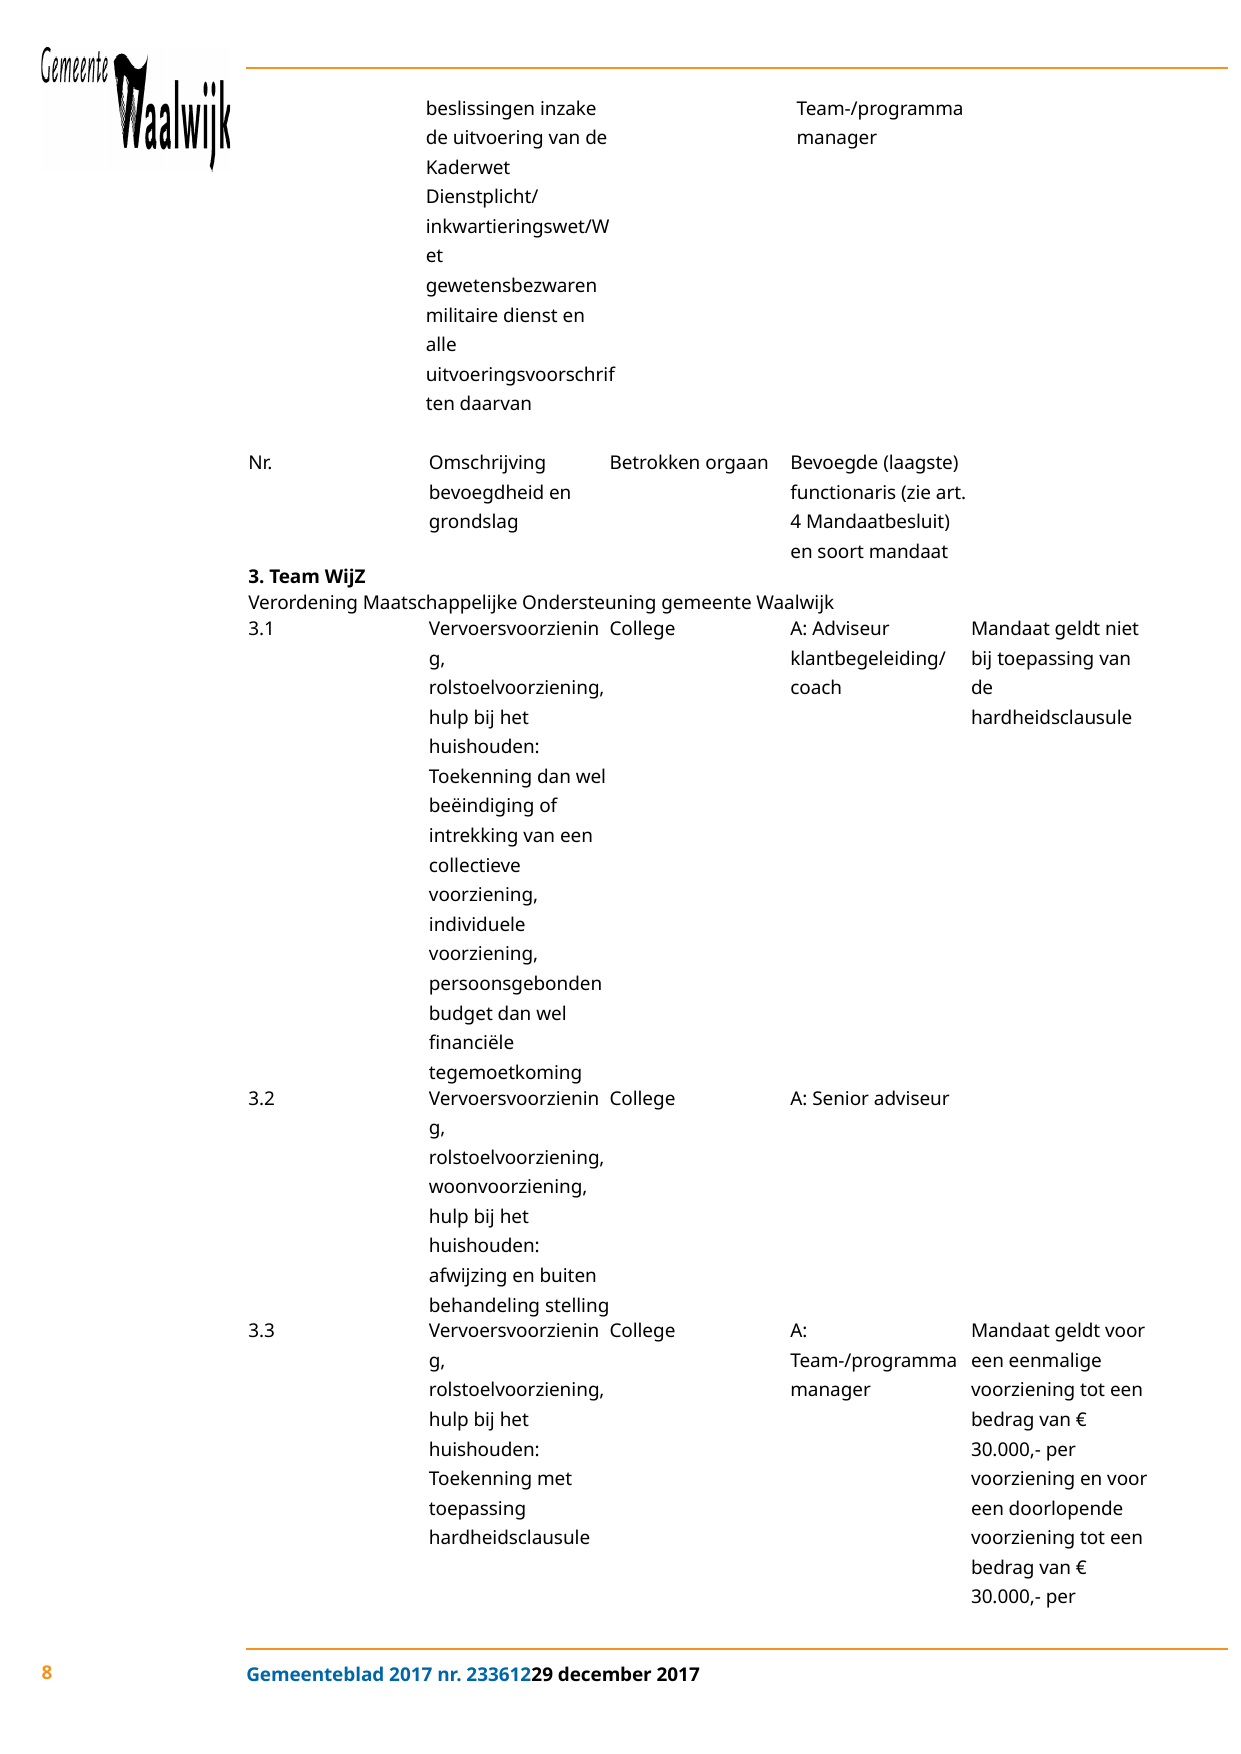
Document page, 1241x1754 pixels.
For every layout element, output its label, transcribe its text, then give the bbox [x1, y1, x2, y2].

picture [41, 47, 231, 172]
table_cell A: Adviseur klantbegeleiding/ coach [790, 615, 971, 1085]
table_cell Vervoersvoorziening, rolstoelvoorziening, hulp bij het huishouden: Toekenning met toepassing hardheidsclausule [429, 1318, 609, 1609]
table_cell 3.2 [248, 1085, 429, 1317]
table_cell A: Senior adviseur [790, 1085, 971, 1317]
table_header Omschrijving bevoegdheid en grondslag [429, 449, 609, 564]
table_cell beslissingen inzake de uitvoering van de Kaderwet Dienstplicht/ inkwartieringswet/Wet gewetensbezwaren militaire dienst en alle uitvoeringsvoorschriften daarvan [426, 95, 619, 416]
table_header [971, 449, 1152, 564]
table_cell College [609, 1085, 790, 1317]
table_cell A: Team-/programmamanager [790, 1318, 971, 1609]
table_cell Mandaat geldt niet bij toepassing van de hardheidsclausule [971, 615, 1152, 1085]
table_cell 3. Team WijZ [248, 564, 1152, 589]
table_cell 3.3 [248, 1318, 429, 1609]
table_cell [619, 95, 796, 416]
table_header Nr. [248, 449, 429, 564]
table_cell Verordening Maatschappelijke Ondersteuning gemeente Waalwijk [248, 590, 1152, 615]
table_cell [974, 95, 1152, 416]
table_cell College [609, 615, 790, 1085]
table_cell Vervoersvoorziening, rolstoelvoorziening, hulp bij het huishouden: Toekenning dan wel beëindiging of intrekking van een collectieve voorziening, individuele voorziening, persoonsgebonden budget dan wel financiële tegemoetkoming [429, 615, 609, 1085]
table_cell Mandaat geldt voor een eenmalige voorziening tot een bedrag van € 30.000,- per voorziening en voor een doorlopende voorziening tot een bedrag van € 30.000,- per [971, 1318, 1152, 1609]
table_header Betrokken orgaan [609, 449, 790, 564]
table_header Bevoegde (laagste) functionaris (zie art. 4 Mandaatbesluit) en soort mandaat [790, 449, 971, 564]
table_cell College [609, 1318, 790, 1609]
table_cell [971, 1085, 1152, 1317]
table_cell Team-/programmamanager [796, 95, 974, 416]
table_cell [248, 95, 426, 416]
table_cell Vervoersvoorziening, rolstoelvoorziening, woonvoorziening, hulp bij het huishouden: afwijzing en buiten behandeling stelling [429, 1085, 609, 1317]
table_cell 3.1 [248, 615, 429, 1085]
